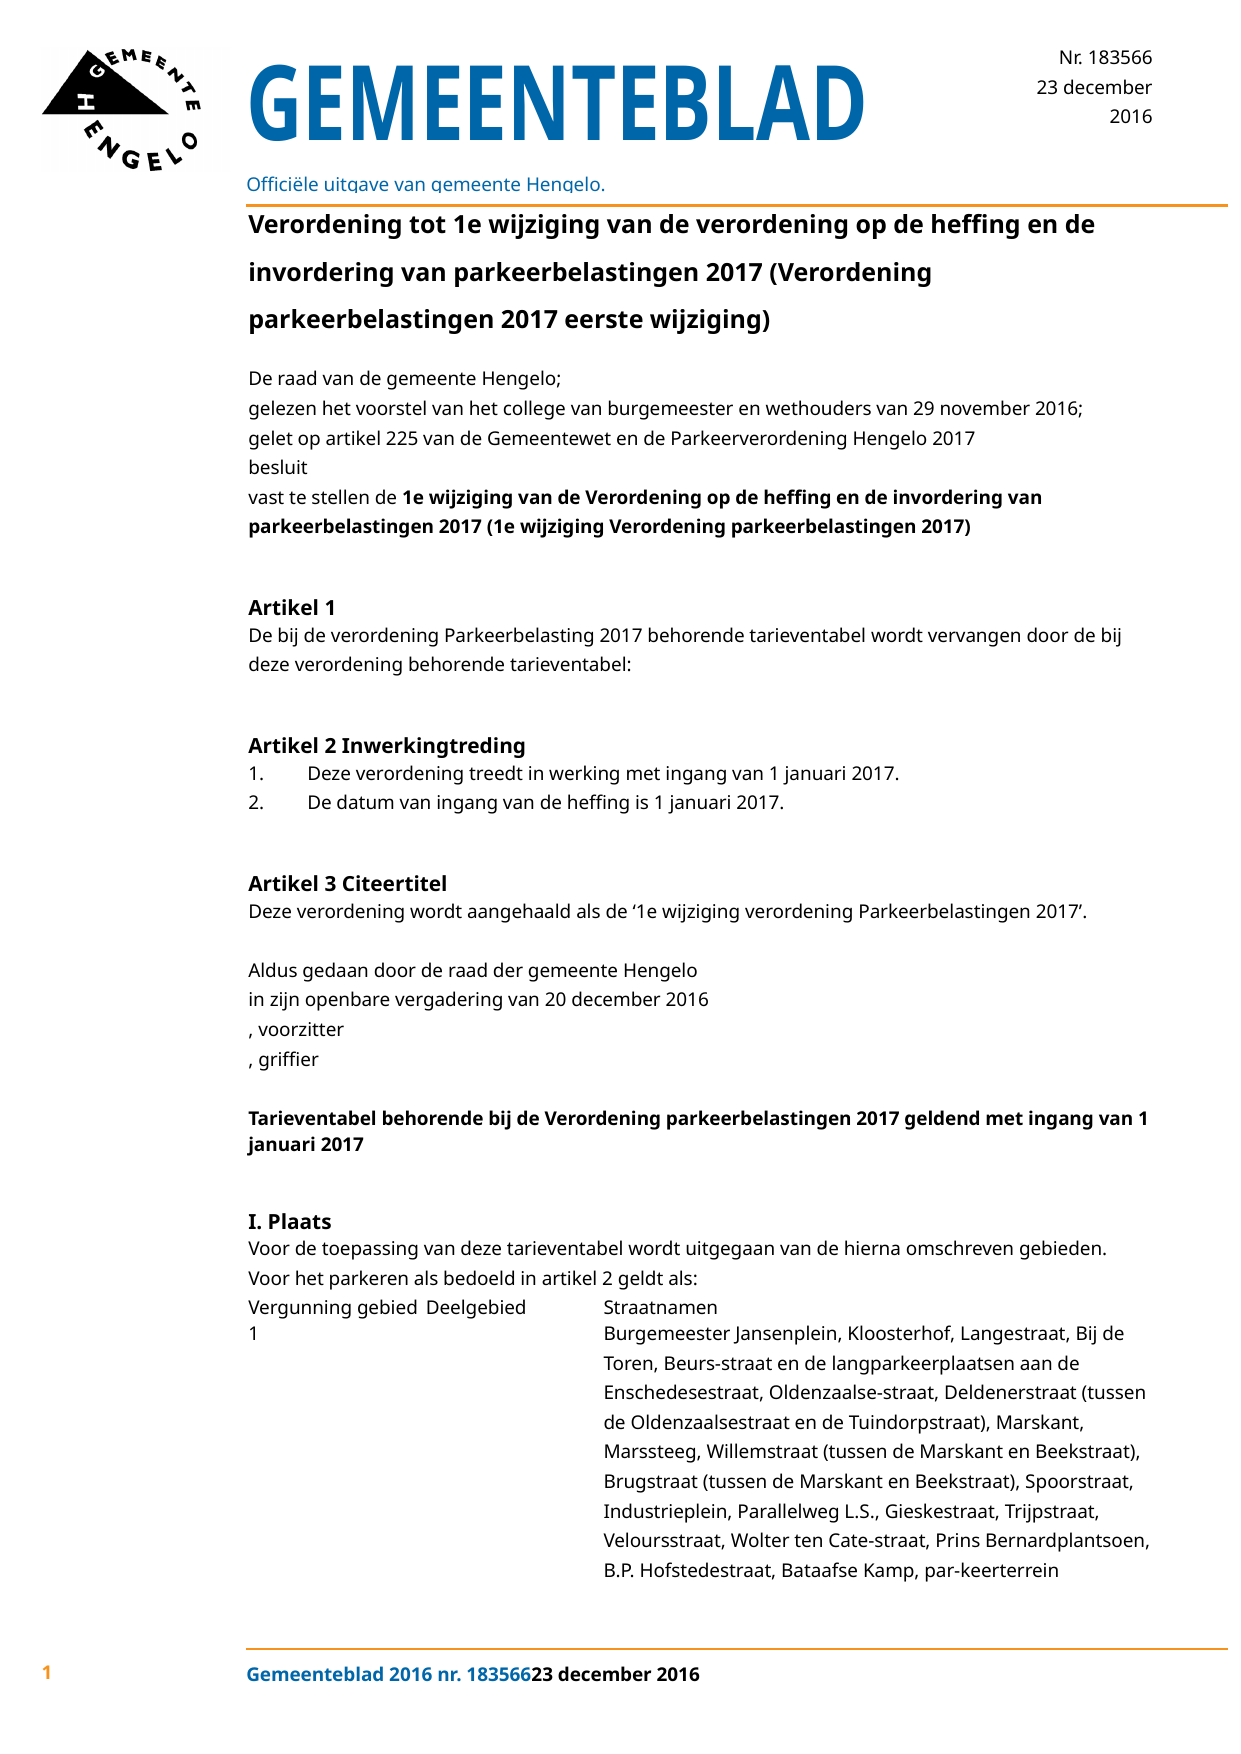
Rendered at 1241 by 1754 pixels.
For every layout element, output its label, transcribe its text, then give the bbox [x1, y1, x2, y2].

text Artikel 2 Inwerkingtreding [248, 731, 1152, 760]
table_cell [426, 1320, 603, 1583]
text Voor het parkeren als bedoeld in artikel 2 geldt als: [248, 1265, 1152, 1291]
table_header Deelgebied [426, 1295, 603, 1320]
text De bij de verordening Parkeerbelasting 2017 behorende tarieventabel wordt vervangen door de bij deze verordening behorende tarieventabel: [248, 622, 1152, 677]
text Voor de toepassing van deze tarieventabel wordt uitgegaan van de hierna omschreven gebieden. [248, 1235, 1152, 1261]
text Aldus gedaan door de raad der gemeente Hengelo [248, 957, 1152, 983]
text vast te stellen de 1e wijziging van de Verordening op de heffing en de invordering van parkeerbelastingen 2017 (1e wijziging Verordening parkeerbelastingen 2017) [248, 484, 1152, 539]
text , griffier [248, 1046, 1152, 1072]
list De datum van ingang van de heffing is 1 januari 2017. [248, 789, 1152, 815]
text Artikel 1 [248, 593, 1152, 622]
text , voorzitter [248, 1016, 1152, 1042]
text De raad van de gemeente Hengelo; [248, 366, 1152, 391]
text in zijn openbare vergadering van 20 december 2016 [248, 987, 1152, 1012]
picture [41, 47, 231, 172]
table_cell 1 [248, 1320, 426, 1583]
text Artikel 3 Citeertitel [248, 869, 1152, 898]
text Verordening tot 1e wijziging van de verordening op de heffing en de invordering van parkeerbelastingen 2017 (Verordening parkeerbelastingen 2017 eerste wijziging) [248, 207, 1152, 336]
text gelet op artikel 225 van de Gemeentewet en de Parkeerverordening Hengelo 2017 [248, 425, 1152, 450]
list Deze verordening treedt in werking met ingang van 1 januari 2017. [248, 760, 1152, 786]
table_header Vergunning gebied [248, 1295, 426, 1320]
text gelezen het voorstel van het college van burgemeester en wethouders van 29 november 2016; [248, 395, 1152, 421]
text Tarieventabel behorende bij de Verordening parkeerbelastingen 2017 geldend met ingang van 1 januari 2017 [248, 1105, 1152, 1156]
table_header Straatnamen [603, 1295, 1152, 1320]
text Deze verordening wordt aangehaald als de ‘1e wijziging verordening Parkeerbelastingen 2017’. [248, 898, 1152, 924]
table_cell Burgemeester Jansenplein, Kloosterhof, Langestraat, Bij de Toren, Beurs-straat en de langparkeerplaatsen aan de Enschedesestraat, Oldenzaalse-straat, Deldenerstraat (tussen de Oldenzaalsestraat en de Tuindorpstraat), Marskant, Marssteeg, Willemstraat (tussen de Marskant en Beekstraat), Brugstraat (tussen de Marskant en Beekstraat), Spoorstraat, Industrieplein, Parallelweg L.S., Gieskestraat, Trijpstraat, Veloursstraat, Wolter ten Cate-straat, Prins Bernardplantsoen, B.P. Hofstedestraat, Bataafse Kamp, par-keerterrein [603, 1320, 1152, 1583]
text besluit [248, 454, 1152, 480]
text I. Plaats [248, 1207, 1152, 1235]
